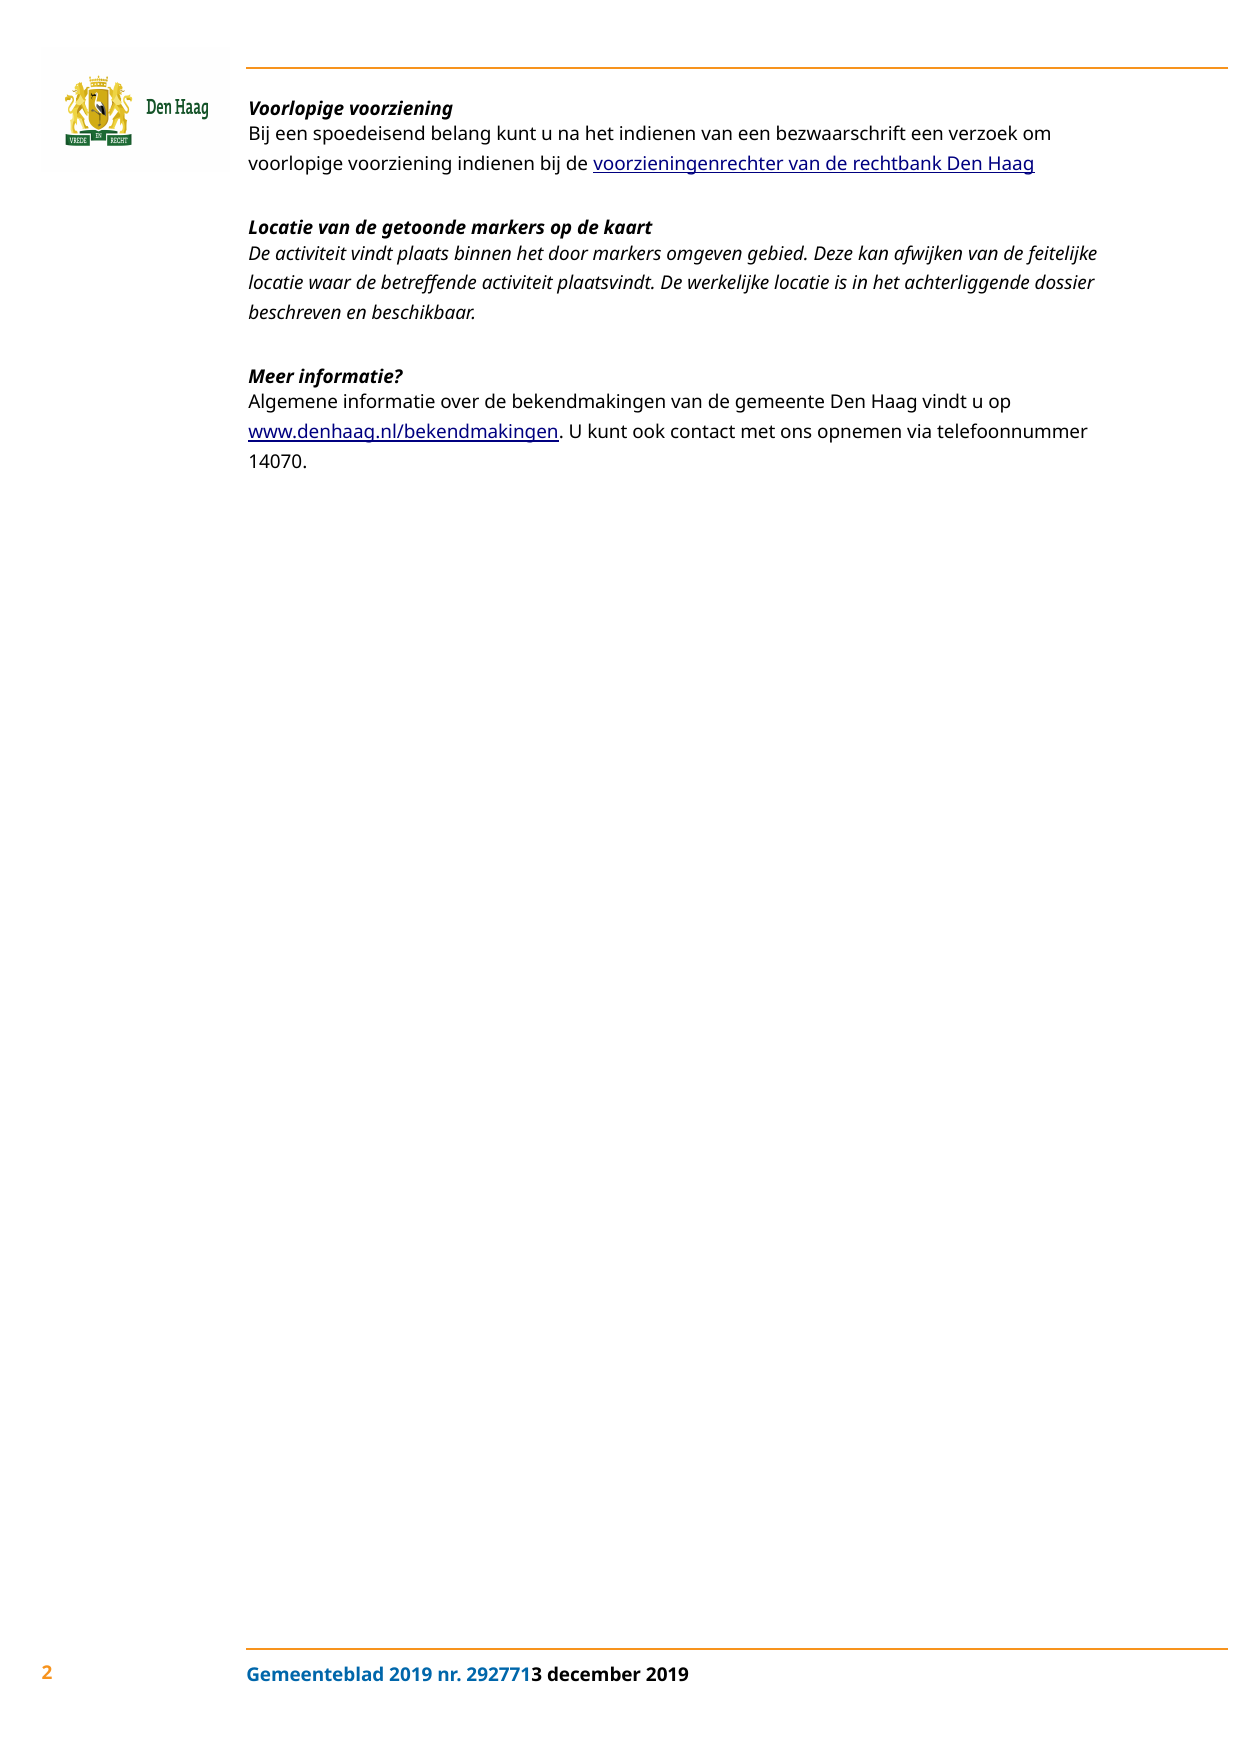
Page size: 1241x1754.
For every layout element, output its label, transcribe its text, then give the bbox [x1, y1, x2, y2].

text Locatie van de getoonde markers op de kaart [248, 214, 1152, 240]
text Bij een spoedeisend belang kunt u na het indienen van een bezwaarschrift een verzoek om voorlopige voorziening indienen bij de voorzieningenrechter van de rechtbank Den Haag [248, 121, 1152, 176]
text De activiteit vindt plaats binnen het door markers omgeven gebied. Deze kan afwijken van de feitelijke locatie waar de betreffende activiteit plaatsvindt. De werkelijke locatie is in het achterliggende dossier beschreven en beschikbaar. [248, 240, 1152, 325]
text Voorlopige voorziening [248, 95, 1152, 121]
picture [41, 47, 231, 172]
text Algemene informatie over de bekendmakingen van de gemeente Den Haag vindt u op www.denhaag.nl/bekendmakingen. U kunt ook contact met ons opnemen via telefoonnummer 14070. [248, 389, 1152, 473]
text Meer informatie? [248, 363, 1152, 389]
